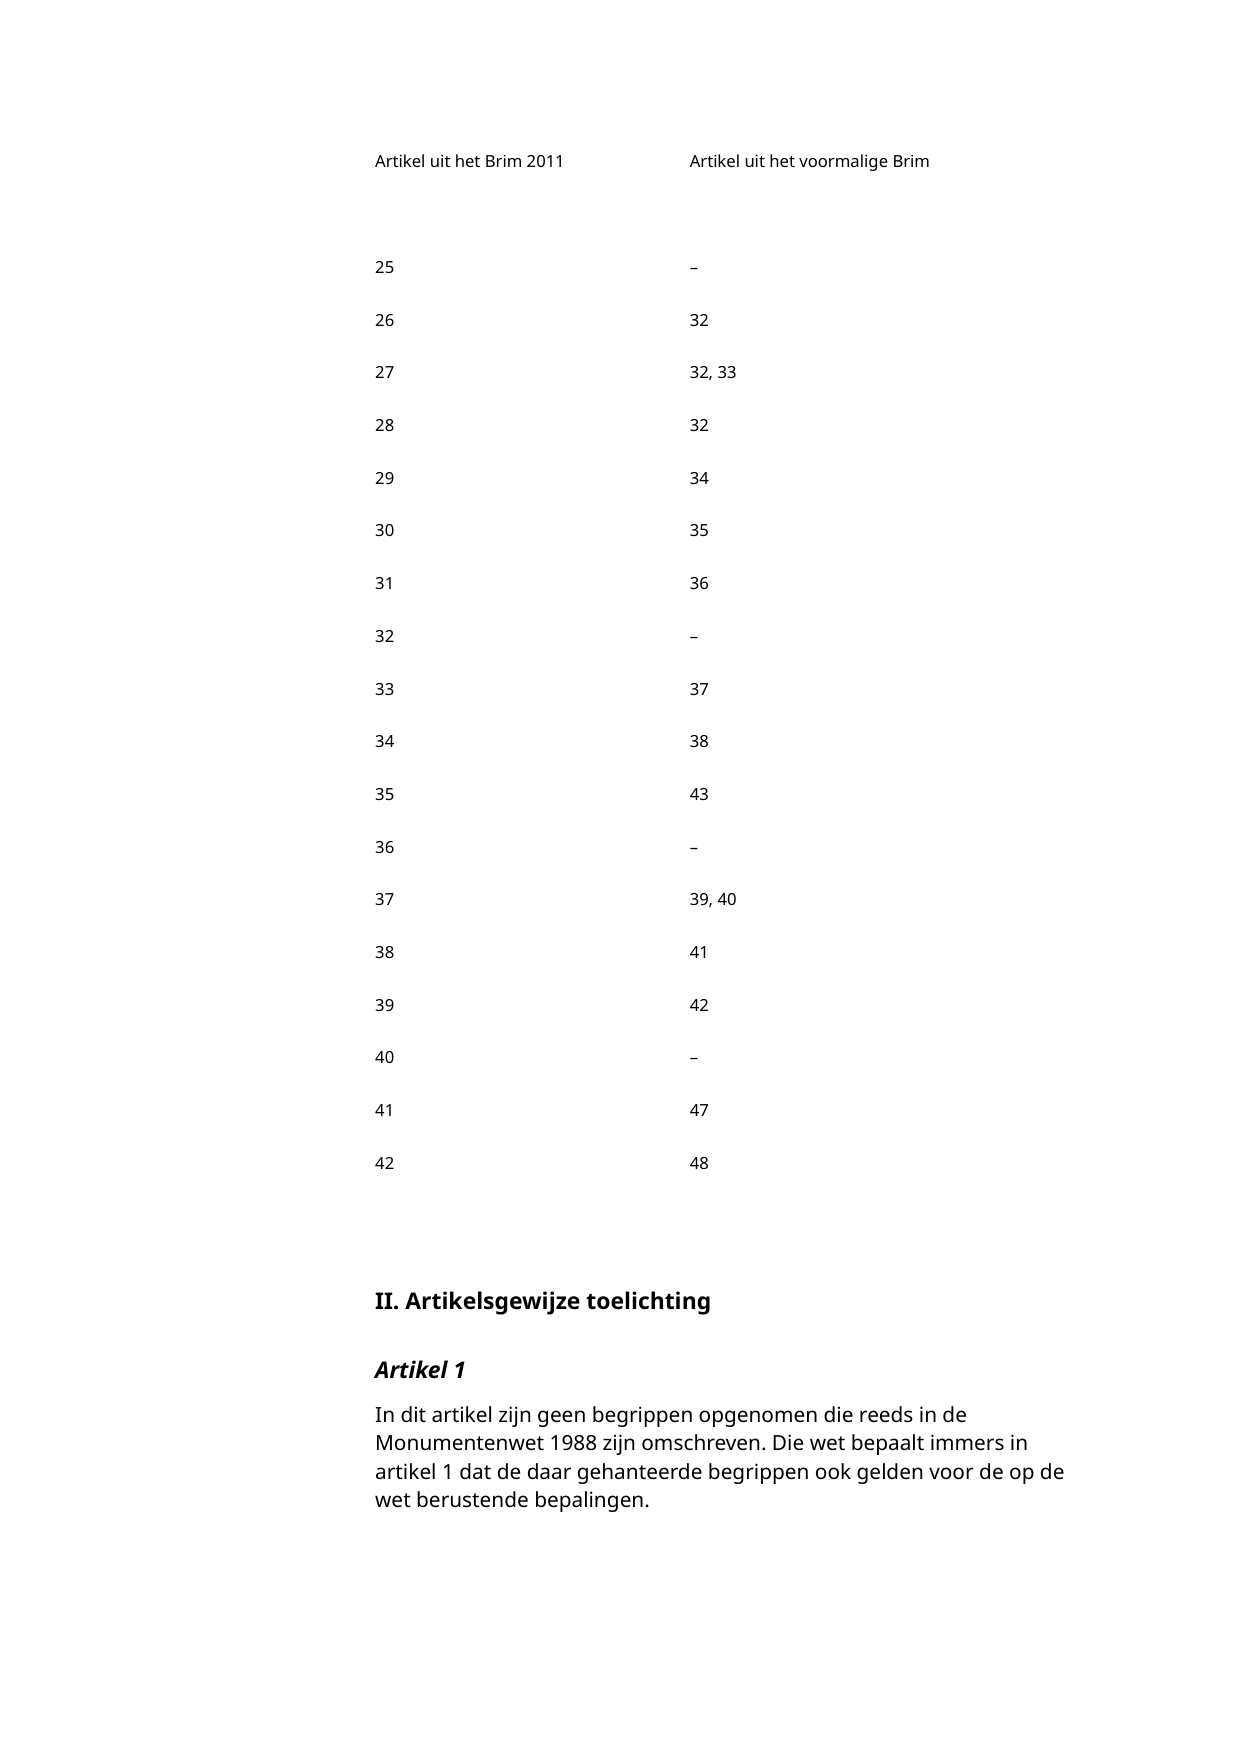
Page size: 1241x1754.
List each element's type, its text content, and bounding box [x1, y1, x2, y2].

table_cell 42 [375, 1151, 689, 1204]
table_cell 32 [375, 624, 689, 677]
table_cell 39, 40 [690, 888, 1090, 941]
table_cell [690, 203, 1090, 255]
table_cell 25 [375, 255, 689, 308]
table_cell 40 [375, 1046, 689, 1099]
table_cell 35 [375, 783, 689, 835]
table_cell 48 [690, 1151, 1090, 1204]
table_cell – [690, 1046, 1090, 1099]
table_cell 32, 33 [690, 361, 1090, 413]
table_cell 34 [375, 730, 689, 782]
table_cell 42 [690, 993, 1090, 1046]
subtitle Artikel 1 [375, 1354, 1090, 1385]
table_cell – [690, 835, 1090, 888]
table_cell 36 [375, 835, 689, 888]
table_cell 41 [690, 941, 1090, 993]
table_header Artikel uit het voormalige Brim [690, 150, 1090, 203]
table_header Artikel uit het Brim 2011 [375, 150, 689, 203]
subtitle II. Artikelsgewijze toelichting [375, 1285, 1090, 1316]
table_cell 31 [375, 572, 689, 624]
table_cell 35 [690, 519, 1090, 572]
table_cell 26 [375, 308, 689, 361]
table_cell 38 [375, 941, 689, 993]
table_cell 32 [690, 414, 1090, 466]
table_cell 37 [375, 888, 689, 941]
table_cell 34 [690, 466, 1090, 519]
table_cell 28 [375, 414, 689, 466]
table_cell 43 [690, 783, 1090, 835]
table_cell 30 [375, 519, 689, 572]
table_cell 29 [375, 466, 689, 519]
table_cell 36 [690, 572, 1090, 624]
text In dit artikel zijn geen begrippen opgenomen die reeds in de Monumentenwet 1988 zijn omschreven. Die wet bepaalt immers in artikel 1 dat de daar gehanteerde begrippen ook gelden voor de op de wet berustende bepalingen. [375, 1400, 1090, 1514]
table_cell 33 [375, 677, 689, 730]
table_cell 27 [375, 361, 689, 413]
table_cell – [690, 255, 1090, 308]
table_cell 41 [375, 1099, 689, 1151]
table_cell [375, 203, 689, 255]
table_cell 39 [375, 993, 689, 1046]
table_cell 47 [690, 1099, 1090, 1151]
table_cell 32 [690, 308, 1090, 361]
table_cell – [690, 624, 1090, 677]
table_cell 38 [690, 730, 1090, 782]
table_cell 37 [690, 677, 1090, 730]
